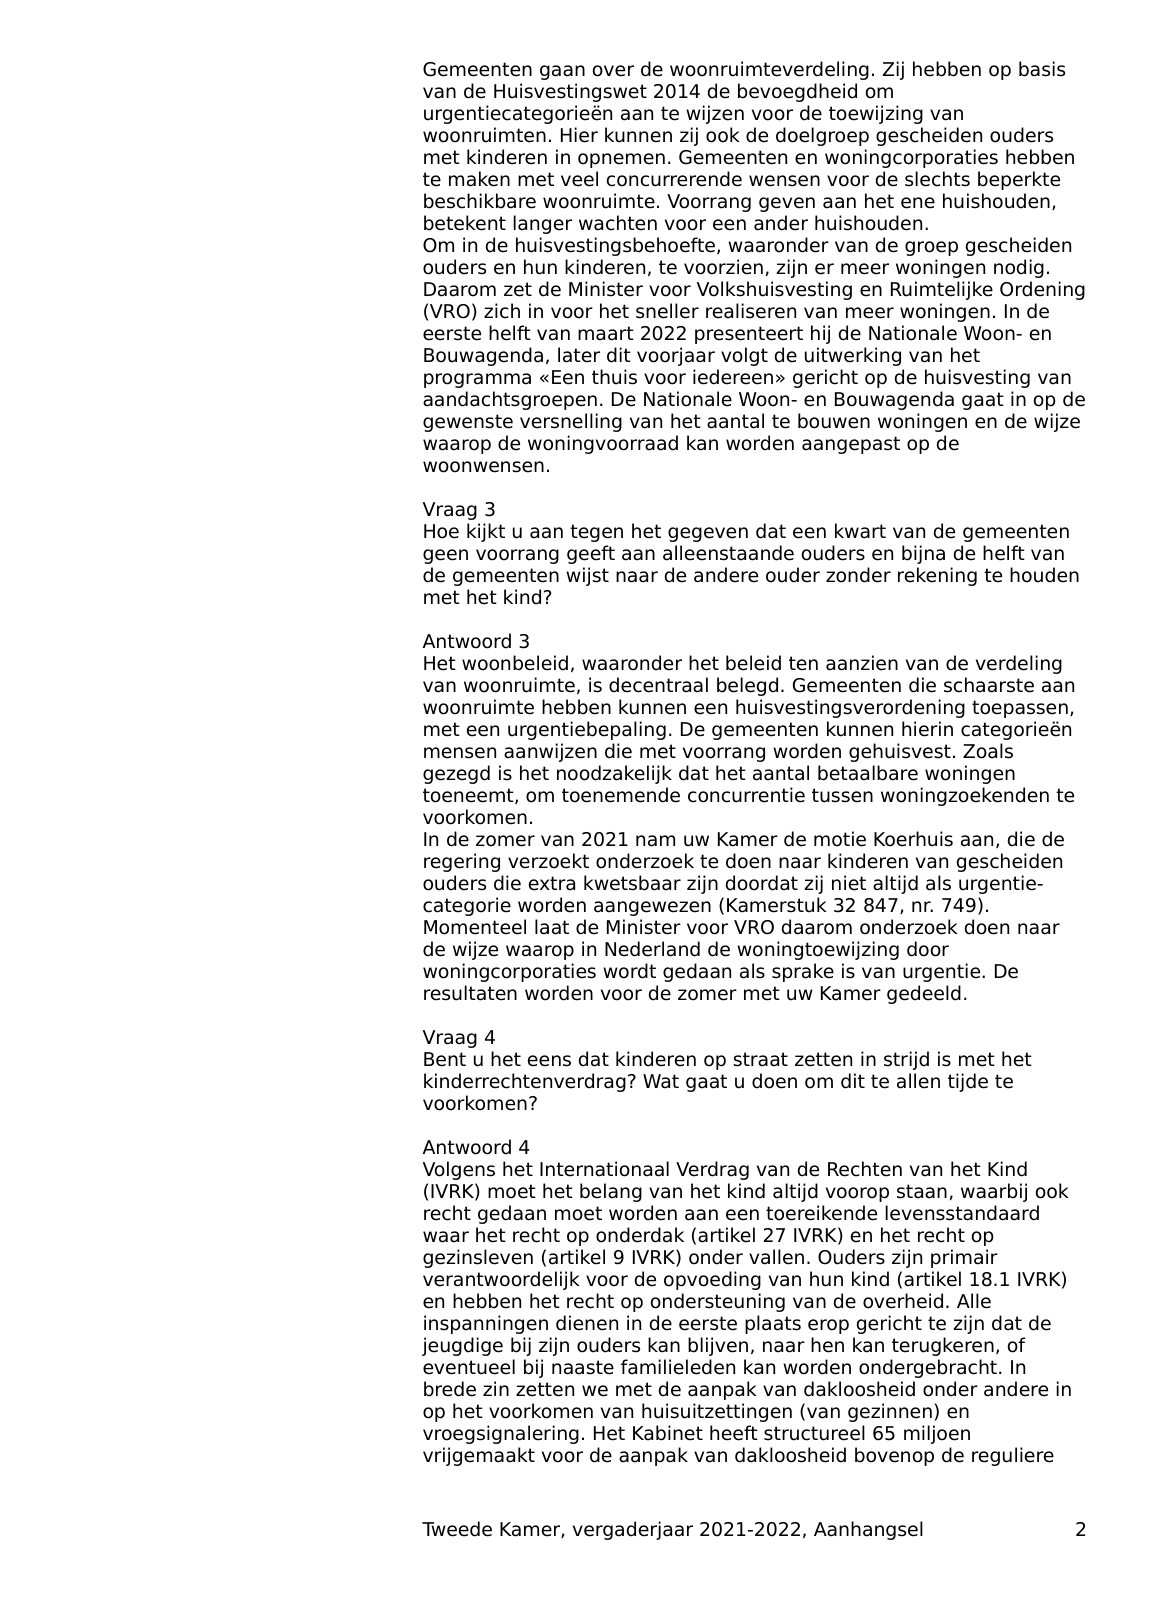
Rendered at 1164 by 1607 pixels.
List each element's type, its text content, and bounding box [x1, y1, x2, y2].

text In de zomer van 2021 nam uw Kamer de motie Koerhuis aan, die de regering verzoekt onderzoek te doen naar kinderen van gescheiden ouders die extra kwetsbaar zijn doordat zij niet altijd als urgentie-categorie worden aangewezen (Kamerstuk 32 847, nr. 749). Momenteel laat de Minister voor VRO daarom onderzoek doen naar de wijze waarop in Nederland de woningtoewijzing door woningcorporaties wordt gedaan als sprake is van urgentie. De resultaten worden voor de zomer met uw Kamer gedeeld. [422, 829, 1087, 1004]
text Antwoord 4 [422, 1137, 1087, 1159]
text Gemeenten gaan over de woonruimteverdeling. Zij hebben op basis van de Huisvestingswet 2014 de bevoegdheid om urgentiecategorieën aan te wijzen voor de toewijzing van woonruimten. Hier kunnen zij ook de doelgroep gescheiden ouders met kinderen in opnemen. Gemeenten en woningcorporaties hebben te maken met veel concurrerende wensen voor de slechts beperkte beschikbare woonruimte. Voorrang geven aan het ene huishouden, betekent langer wachten voor een ander huishouden. [422, 59, 1087, 235]
text Antwoord 3 [422, 631, 1087, 653]
text Om in de huisvestingsbehoefte, waaronder van de groep gescheiden ouders en hun kinderen, te voorzien, zijn er meer woningen nodig. Daarom zet de Minister voor Volkshuisvesting en Ruimtelijke Ordening (VRO) zich in voor het sneller realiseren van meer woningen. In de eerste helft van maart 2022 presenteert hij de Nationale Woon- en Bouwagenda, later dit voorjaar volgt de uitwerking van het programma «Een thuis voor iedereen» gericht op de huisvesting van aandachtsgroepen. De Nationale Woon- en Bouwagenda gaat in op de gewenste versnelling van het aantal te bouwen woningen en de wijze waarop de woningvoorraad kan worden aangepast op de woonwensen. [422, 235, 1087, 477]
text Bent u het eens dat kinderen op straat zetten in strijd is met het kinderrechtenverdrag? Wat gaat u doen om dit te allen tijde te voorkomen? [422, 1049, 1087, 1115]
text Hoe kijkt u aan tegen het gegeven dat een kwart van de gemeenten geen voorrang geeft aan alleenstaande ouders en bijna de helft van de gemeenten wijst naar de andere ouder zonder rekening te houden met het kind? [422, 521, 1087, 609]
text Volgens het Internationaal Verdrag van de Rechten van het Kind (IVRK) moet het belang van het kind altijd voorop staan, waarbij ook recht gedaan moet worden aan een toereikende levensstandaard waar het recht op onderdak (artikel 27 IVRK) en het recht op gezinsleven (artikel 9 IVRK) onder vallen. Ouders zijn primair verantwoordelijk voor de opvoeding van hun kind (artikel 18.1 IVRK) en hebben het recht op ondersteuning van de overheid. Alle inspanningen dienen in de eerste plaats erop gericht te zijn dat de jeugdige bij zijn ouders kan blijven, naar hen kan terugkeren, of eventueel bij naaste familieleden kan worden ondergebracht. In brede zin zetten we met de aanpak van dakloosheid onder andere in op het voorkomen van huisuitzettingen (van gezinnen) en vroegsignalering. Het Kabinet heeft structureel 65 miljoen vrijgemaakt voor de aanpak van dakloosheid bovenop de reguliere [422, 1159, 1087, 1467]
text Vraag 3 [422, 499, 1087, 521]
text Het woonbeleid, waaronder het beleid ten aanzien van de verdeling van woonruimte, is decentraal belegd. Gemeenten die schaarste aan woonruimte hebben kunnen een huisvestingsverordening toepassen, met een urgentiebepaling. De gemeenten kunnen hierin categorieën mensen aanwijzen die met voorrang worden gehuisvest. Zoals gezegd is het noodzakelijk dat het aantal betaalbare woningen toeneemt, om toenemende concurrentie tussen woningzoekenden te voorkomen. [422, 653, 1087, 829]
text Vraag 4 [422, 1027, 1087, 1049]
